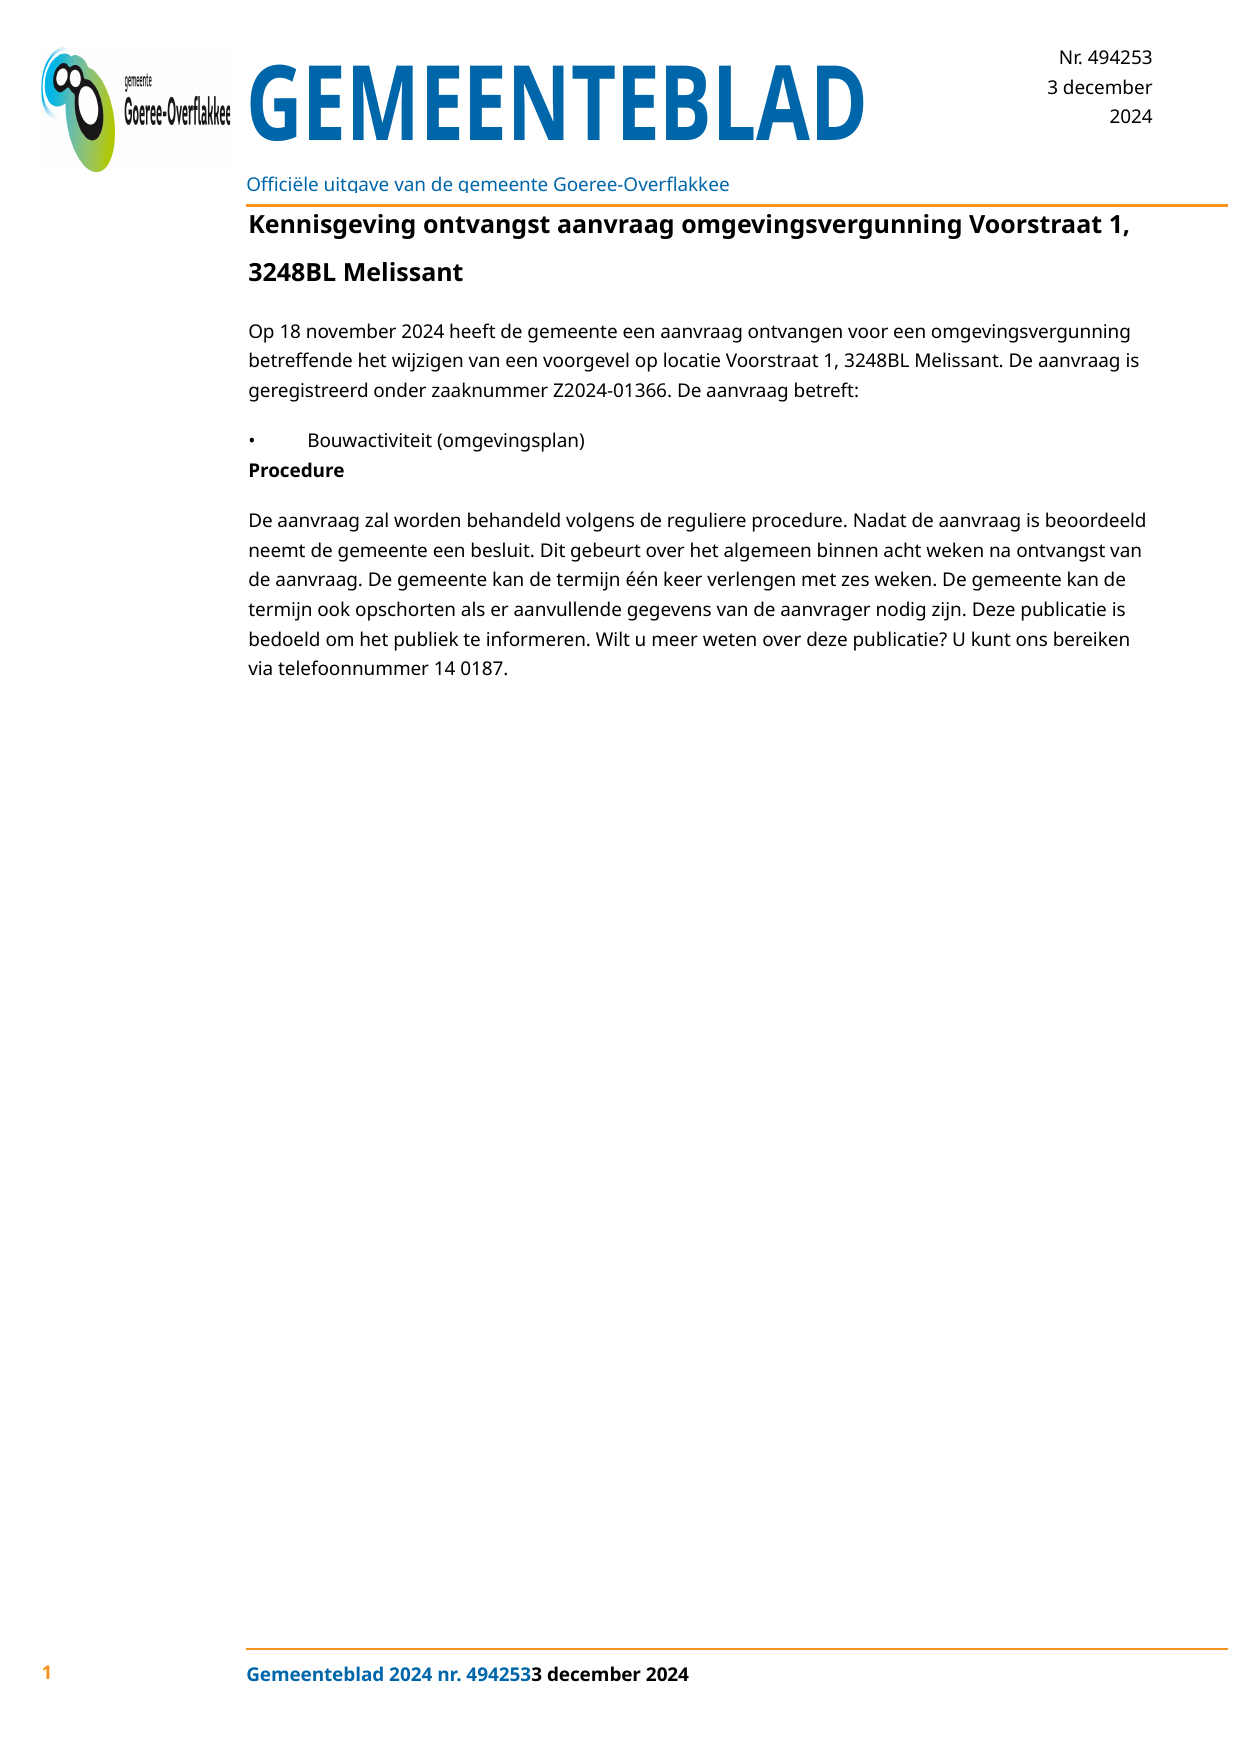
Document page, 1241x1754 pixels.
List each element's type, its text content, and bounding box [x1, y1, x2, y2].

text Op 18 november 2024 heeft de gemeente een aanvraag ontvangen voor een omgevingsvergunning betreffende het wijzigen van een voorgevel op locatie Voorstraat 1, 3248BL Melissant. De aanvraag is geregistreerd onder zaaknummer Z2024-01366. De aanvraag betreft: [248, 318, 1152, 403]
text Procedure [248, 457, 1152, 483]
picture [41, 47, 231, 172]
text Kennisgeving ontvangst aanvraag omgevingsvergunning Voorstraat 1, 3248BL Melissant [248, 207, 1152, 288]
text De aanvraag zal worden behandeld volgens de reguliere procedure. Nadat de aanvraag is beoordeeld neemt de gemeente een besluit. Dit gebeurt over het algemeen binnen acht weken na ontvangst van de aanvraag. De gemeente kan de termijn één keer verlengen met zes weken. De gemeente kan de termijn ook opschorten als er aanvullende gegevens van de aanvrager nodig zijn. Deze publicatie is bedoeld om het publiek te informeren. Wilt u meer weten over deze publicatie? U kunt ons bereiken via telefoonnummer 14 0187. [248, 507, 1152, 681]
list Bouwactiviteit (omgevingsplan) [248, 427, 1152, 453]
